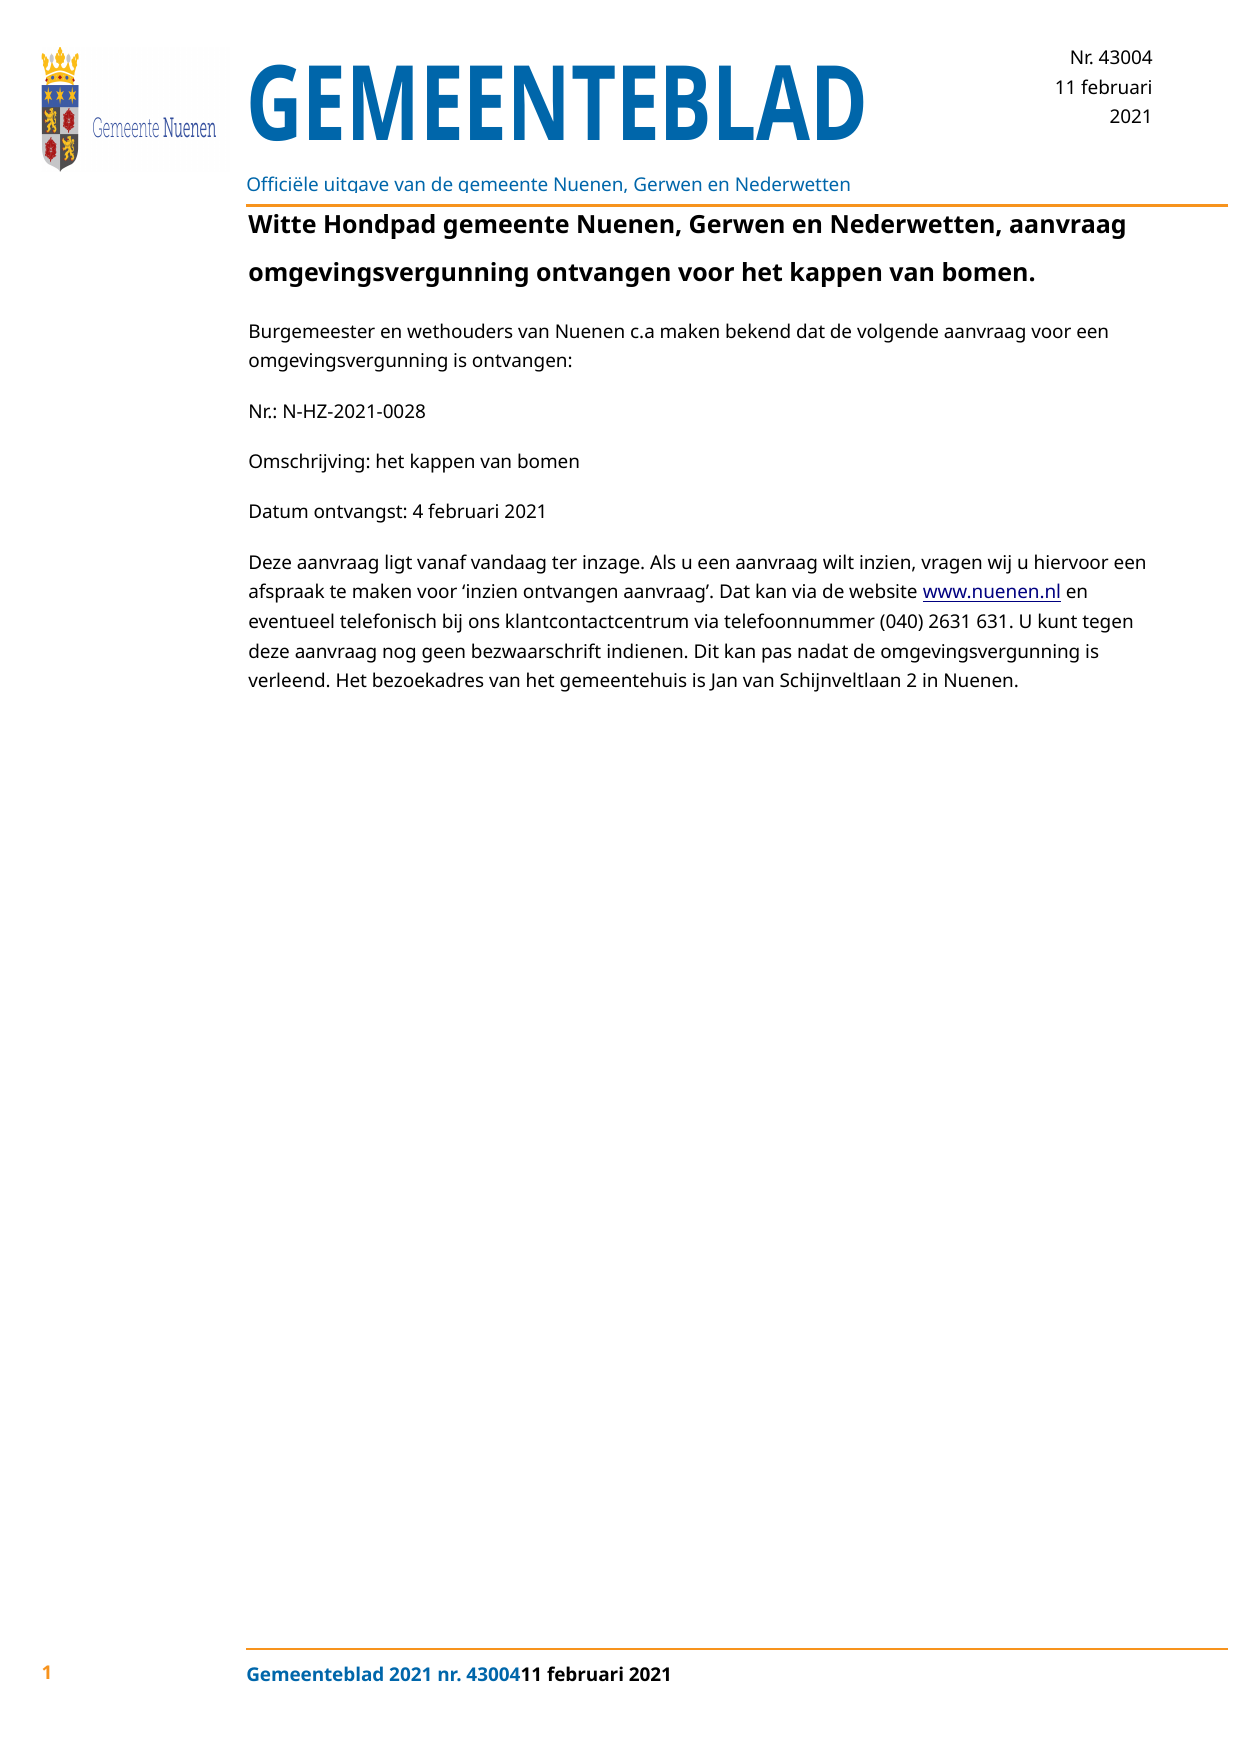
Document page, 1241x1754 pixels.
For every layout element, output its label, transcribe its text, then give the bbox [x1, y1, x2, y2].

text Nr.: N-HZ-2021-0028 [248, 398, 1152, 424]
text Datum ontvangst: 4 februari 2021 [248, 499, 1152, 524]
text Omschrijving: het kappen van bomen [248, 448, 1152, 474]
text Burgemeester en wethouders van Nuenen c.a maken bekend dat de volgende aanvraag voor een omgevingsvergunning is ontvangen: [248, 318, 1152, 373]
text Deze aanvraag ligt vanaf vandaag ter inzage. Als u een aanvraag wilt inzien, vragen wij u hiervoor een afspraak te maken voor ‘inzien ontvangen aanvraag’. Dat kan via de website www.nuenen.nl en eventueel telefonisch bij ons klantcontactcentrum via telefoonnummer (040) 2631 631. U kunt tegen deze aanvraag nog geen bezwaarschrift indienen. Dit kan pas nadat de omgevingsvergunning is verleend. Het bezoekadres van het gemeentehuis is Jan van Schijnveltlaan 2 in Nuenen. [248, 549, 1152, 693]
picture [41, 47, 231, 172]
text Witte Hondpad gemeente Nuenen, Gerwen en Nederwetten, aanvraag omgevingsvergunning ontvangen voor het kappen van bomen. [248, 207, 1152, 288]
